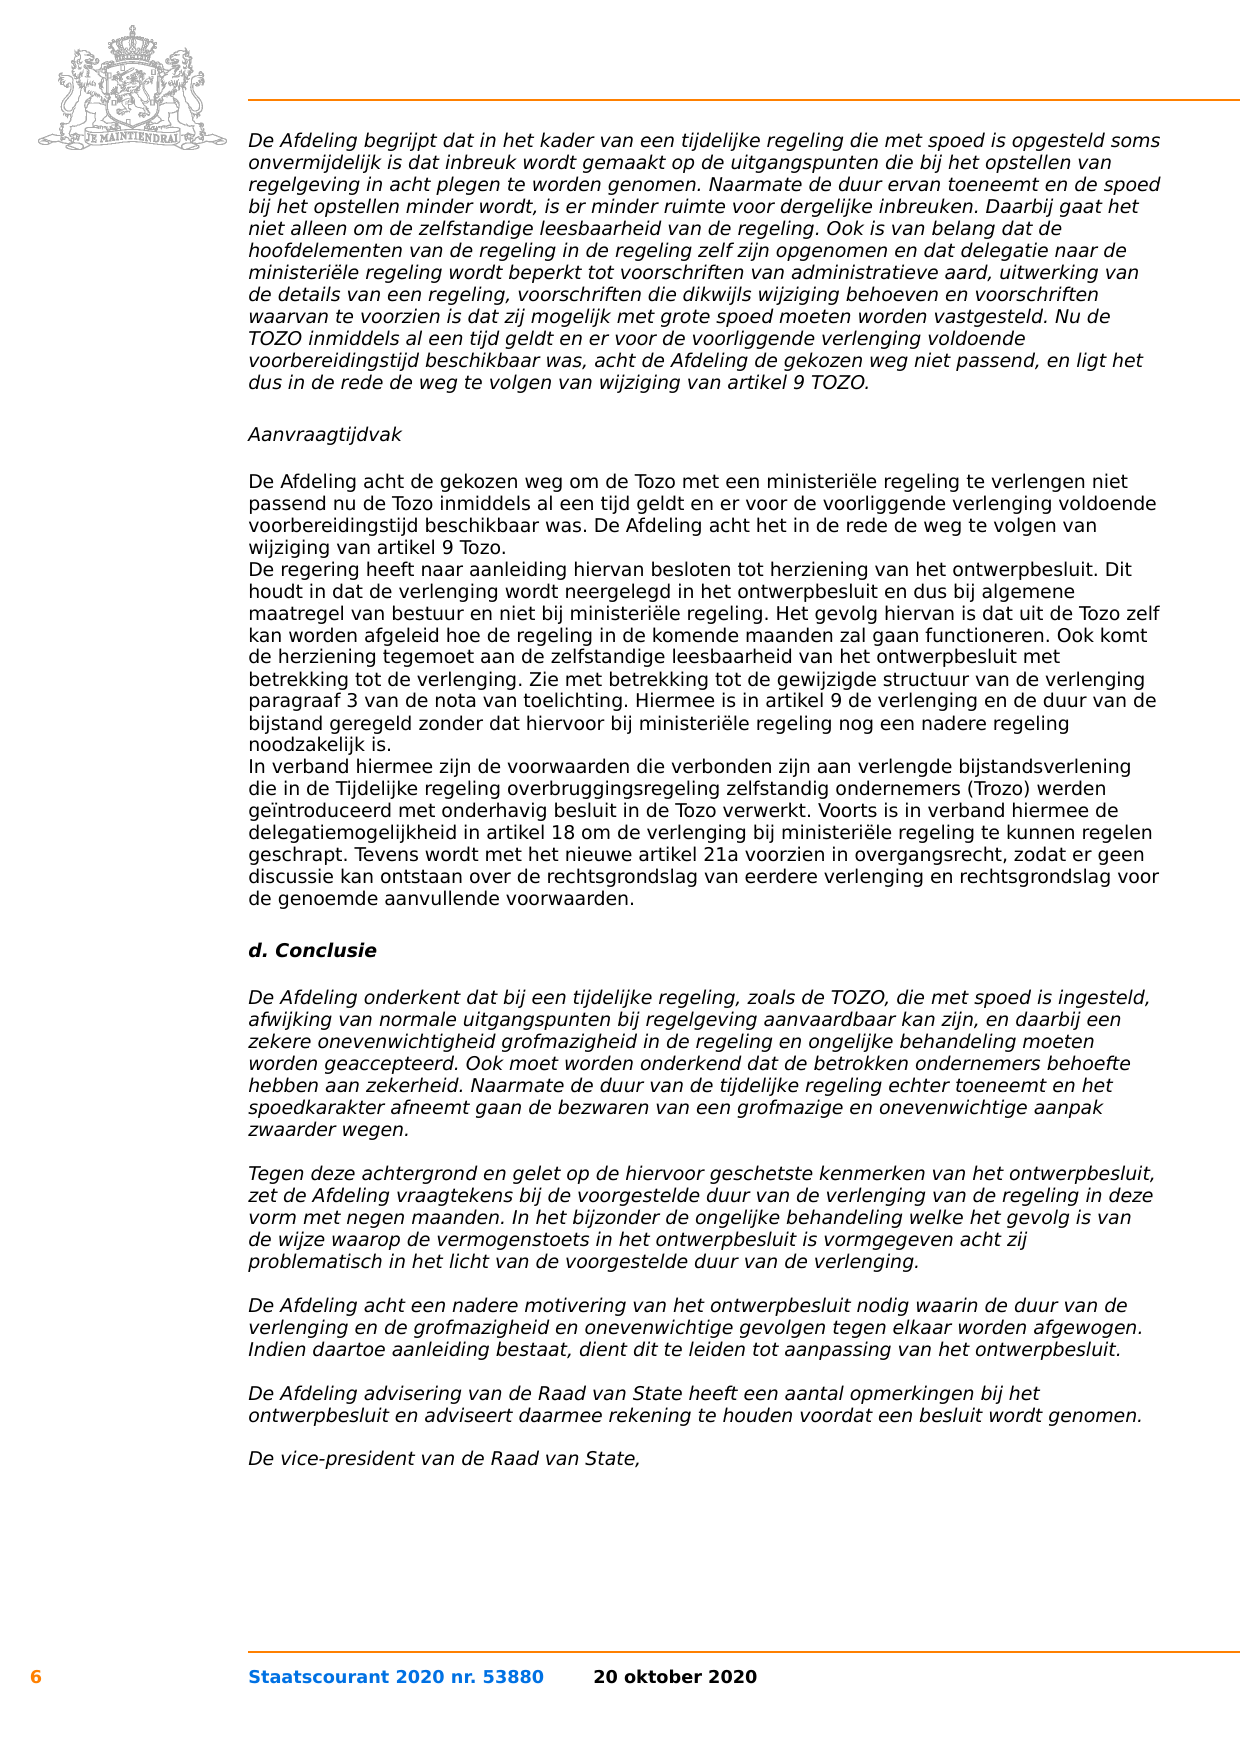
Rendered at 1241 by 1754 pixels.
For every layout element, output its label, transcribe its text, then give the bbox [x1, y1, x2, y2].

subtitle d. Conclusie [248, 940, 1163, 962]
text In verband hiermee zijn de voorwaarden die verbonden zijn aan verlengde bijstandsverlening die in de Tijdelijke regeling overbruggingsregeling zelfstandig ondernemers (Trozo) werden geïntroduceerd met onderhavig besluit in de Tozo verwerkt. Voorts is in verband hiermee de delegatiemogelijkheid in artikel 18 om de verlenging bij ministeriële regeling te kunnen regelen geschrapt. Tevens wordt met het nieuwe artikel 21a voorzien in overgangsrecht, zodat er geen discussie kan ontstaan over de rechtsgrondslag van eerdere verlenging en rechtsgrondslag voor de genoemde aanvullende voorwaarden. [248, 756, 1163, 910]
text De Afdeling begrijpt dat in het kader van een tijdelijke regeling die met spoed is opgesteld soms onvermijdelijk is dat inbreuk wordt gemaakt op de uitgangspunten die bij het opstellen van regelgeving in acht plegen te worden genomen. Naarmate de duur ervan toeneemt en de spoed bij het opstellen minder wordt, is er minder ruimte voor dergelijke inbreuken. Daarbij gaat het niet alleen om de zelfstandige leesbaarheid van de regeling. Ook is van belang dat de hoofdelementen van de regeling in de regeling zelf zijn opgenomen en dat delegatie naar de ministeriële regeling wordt beperkt tot voorschriften van administratieve aard, uitwerking van de details van een regeling, voorschriften die dikwijls wijziging behoeven en voorschriften waarvan te voorzien is dat zij mogelijk met grote spoed moeten worden vastgesteld. Nu de TOZO inmiddels al een tijd geldt en er voor de voorliggende verlenging voldoende voorbereidingstijd beschikbaar was, acht de Afdeling de gekozen weg niet passend, en ligt het dus in de rede de weg te volgen van wijziging van artikel 9 TOZO. [248, 130, 1163, 394]
text De Afdeling onderkent dat bij een tijdelijke regeling, zoals de TOZO, die met spoed is ingesteld, afwijking van normale uitgangspunten bij regelgeving aanvaardbaar kan zijn, en daarbij een zekere onevenwichtigheid grofmazigheid in de regeling en ongelijke behandeling moeten worden geaccepteerd. Ook moet worden onderkend dat de betrokken ondernemers behoefte hebben aan zekerheid. Naarmate de duur van de tijdelijke regeling echter toeneemt en het spoedkarakter afneemt gaan de bezwaren van een grofmazige en onevenwichtige aanpak zwaarder wegen. [248, 987, 1163, 1141]
subtitle Aanvraagtijdvak [248, 424, 1163, 446]
text Tegen deze achtergrond en gelet op de hiervoor geschetste kenmerken van het ontwerpbesluit, zet de Afdeling vraagtekens bij de voorgestelde duur van de verlenging van de regeling in deze vorm met negen maanden. In het bijzonder de ongelijke behandeling welke het gevolg is van de wijze waarop de vermogenstoets in het ontwerpbesluit is vormgegeven acht zij problematisch in het licht van de voorgestelde duur van de verlenging. [248, 1163, 1163, 1273]
text De regering heeft naar aanleiding hiervan besloten tot herziening van het ontwerpbesluit. Dit houdt in dat de verlenging wordt neergelegd in het ontwerpbesluit en dus bij algemene maatregel van bestuur en niet bij ministeriële regeling. Het gevolg hiervan is dat uit de Tozo zelf kan worden afgeleid hoe de regeling in de komende maanden zal gaan functioneren. Ook komt de herziening tegemoet aan de zelfstandige leesbaarheid van het ontwerpbesluit met betrekking tot de verlenging. Zie met betrekking tot de gewijzigde structuur van de verlenging paragraaf 3 van de nota van toelichting. Hiermee is in artikel 9 de verlenging en de duur van de bijstand geregeld zonder dat hiervoor bij ministeriële regeling nog een nadere regeling noodzakelijk is. [248, 558, 1163, 756]
text De Afdeling acht de gekozen weg om de Tozo met een ministeriële regeling te verlengen niet passend nu de Tozo inmiddels al een tijd geldt en er voor de voorliggende verlenging voldoende voorbereidingstijd beschikbaar was. De Afdeling acht het in de rede de weg te volgen van wijziging van artikel 9 Tozo. [248, 471, 1163, 558]
picture [38, 25, 227, 150]
text De vice-president van de Raad van State, [248, 1448, 1163, 1470]
text De Afdeling advisering van de Raad van State heeft een aantal opmerkingen bij het ontwerpbesluit en adviseert daarmee rekening te houden voordat een besluit wordt genomen. [248, 1382, 1163, 1426]
text De Afdeling acht een nadere motivering van het ontwerpbesluit nodig waarin de duur van de verlenging en de grofmazigheid en onevenwichtige gevolgen tegen elkaar worden afgewogen. Indien daartoe aanleiding bestaat, dient dit te leiden tot aanpassing van het ontwerpbesluit. [248, 1295, 1163, 1361]
